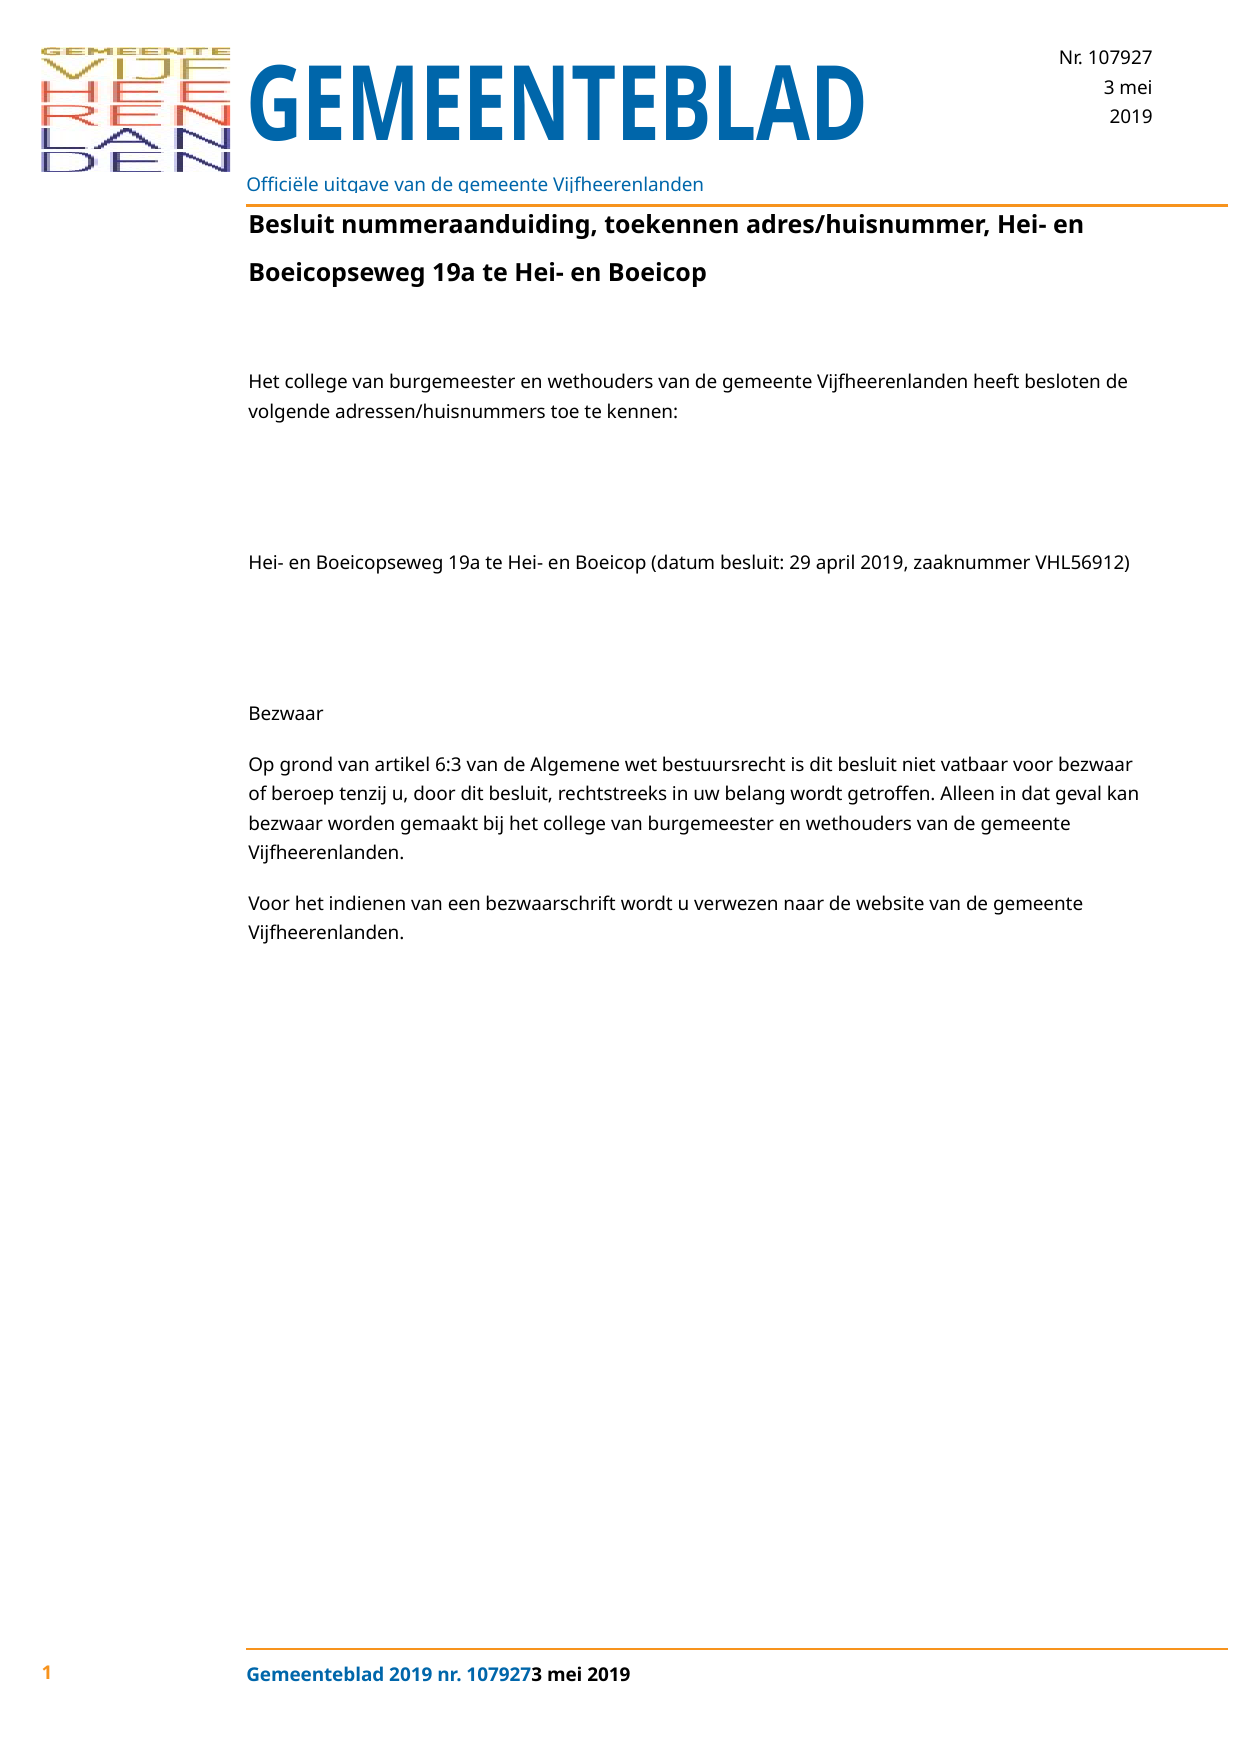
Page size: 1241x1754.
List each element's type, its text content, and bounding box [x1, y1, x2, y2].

picture [41, 47, 231, 172]
text Voor het indienen van een bezwaarschrift wordt u verwezen naar de website van de gemeente Vijfheerenlanden. [248, 890, 1152, 945]
text Het college van burgemeester en wethouders van de gemeente Vijfheerenlanden heeft besloten de volgende adressen/huisnummers toe te kennen: [248, 368, 1152, 424]
text Besluit nummeraanduiding, toekennen adres/huisnummer, Hei- en Boeicopseweg 19a te Hei- en Boeicop [248, 207, 1152, 288]
text Op grond van artikel 6:3 van de Algemene wet bestuursrecht is dit besluit niet vatbaar voor bezwaar of beroep tenzij u, door dit besluit, rechtstreeks in uw belang wordt getroffen. Alleen in dat geval kan bezwaar worden gemaakt bij het college van burgemeester en wethouders van de gemeente Vijfheerenlanden. [248, 751, 1152, 865]
text Hei- en Boeicopseweg 19a te Hei- en Boeicop (datum besluit: 29 april 2019, zaaknummer VHL56912) [248, 549, 1152, 575]
text Bezwaar [248, 700, 1152, 726]
